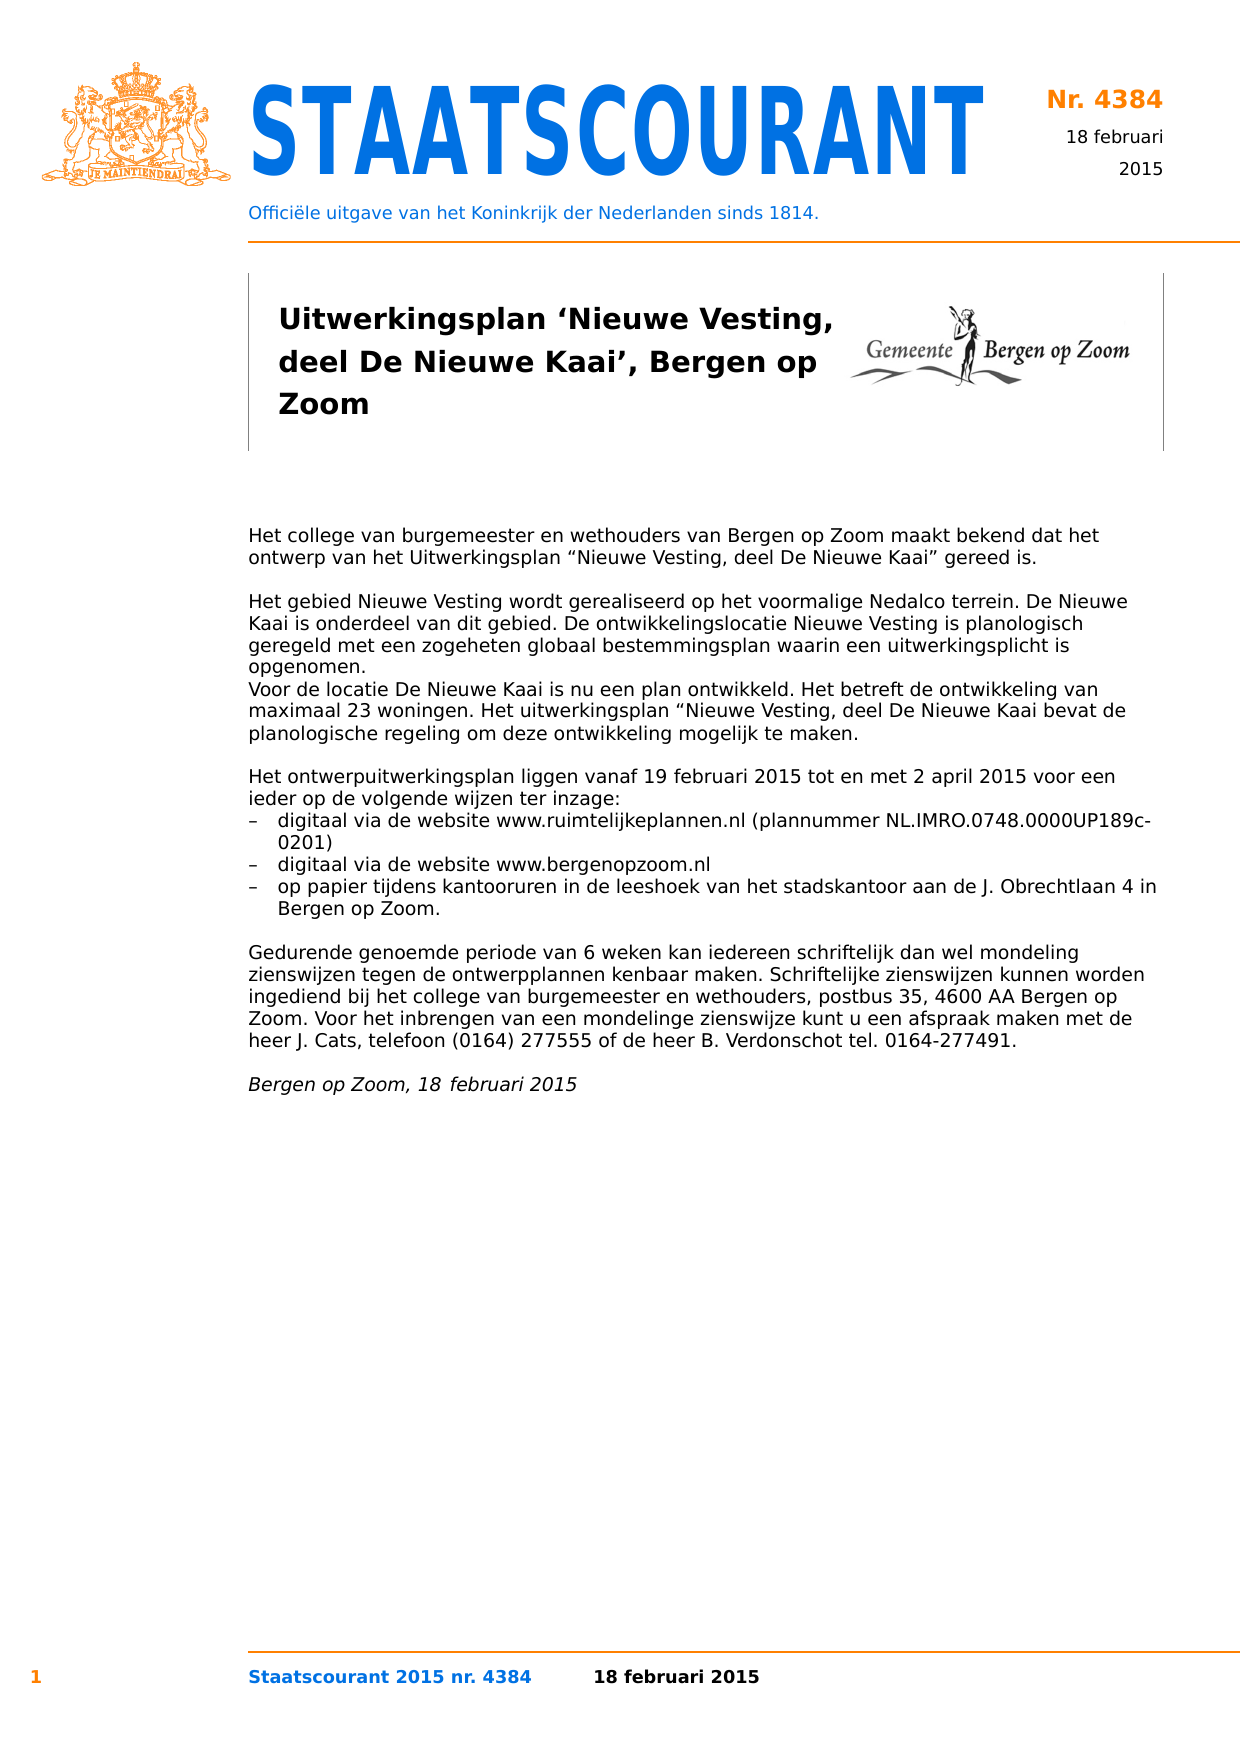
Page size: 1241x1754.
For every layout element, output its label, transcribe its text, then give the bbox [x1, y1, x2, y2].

table_cell 18 februari [998, 121, 1240, 153]
table_header [25, 62, 248, 241]
text – op papier tijdens kantooruren in de leeshoek van het stadskantoor aan de J. Obrechtlaan 4 in Bergen op Zoom. [248, 876, 1163, 920]
text – digitaal via de website www.bergenopzoom.nl [248, 854, 1163, 876]
text Het ontwerpuitwerkingsplan liggen vanaf 19 februari 2015 tot en met 2 april 2015 voor een ieder op de volgende wijzen ter inzage: [248, 766, 1163, 810]
table_header STAATSCOURANT [248, 62, 998, 203]
text – digitaal via de website www.ruimtelijkeplannen.nl (plannummer NL.IMRO.0748.0000UP189c-0201) [248, 810, 1163, 854]
table_cell 2015 [998, 153, 1240, 203]
text Voor de locatie De Nieuwe Kaai is nu een plan ontwikkeld. Het betreft de ontwikkeling van maximaal 23 woningen. Het uitwerkingsplan “Nieuwe Vesting, deel De Nieuwe Kaai bevat de planologische regeling om deze ontwikkeling mogelijk te maken. [248, 678, 1163, 744]
text Het gebied Nieuwe Vesting wordt gerealiseerd op het voormalige Nedalco terrein. De Nieuwe Kaai is onderdeel van dit gebied. De ontwikkelingslocatie Nieuwe Vesting is planologisch geregeld met een zogeheten globaal bestemmingsplan waarin een uitwerkingsplicht is opgenomen. [248, 591, 1163, 678]
text Het college van burgemeester en wethouders van Bergen op Zoom maakt bekend dat het ontwerp van het Uitwerkingsplan “Nieuwe Vesting, deel De Nieuwe Kaai” gereed is. [248, 525, 1163, 569]
text Gedurende genoemde periode van 6 weken kan iedereen schriftelijk dan wel mondeling zienswijzen tegen de ontwerpplannen kenbaar maken. Schriftelijke zienswijzen kunnen worden ingediend bij het college van burgemeester en wethouders, postbus 35, 4600 AA Bergen op Zoom. Voor het inbrengen van een mondelinge zienswijze kunt u een afspraak maken met de heer J. Cats, telefoon (0164) 277555 of de heer B. Verdonschot tel. 0164-277491. [248, 942, 1163, 1052]
picture [41, 62, 231, 186]
table_cell Officiële uitgave van het Koninkrijk der Nederlanden sinds 1814. [248, 203, 1240, 241]
table_header Nr. 4384 [998, 62, 1240, 121]
picture [844, 302, 1134, 391]
text Bergen op Zoom, 18 februari 2015 [248, 1074, 1163, 1096]
subtitle Uitwerkingsplan ‘Nieuwe Vesting, deel De Nieuwe Kaai’, Bergen op Zoom [249, 273, 1163, 451]
